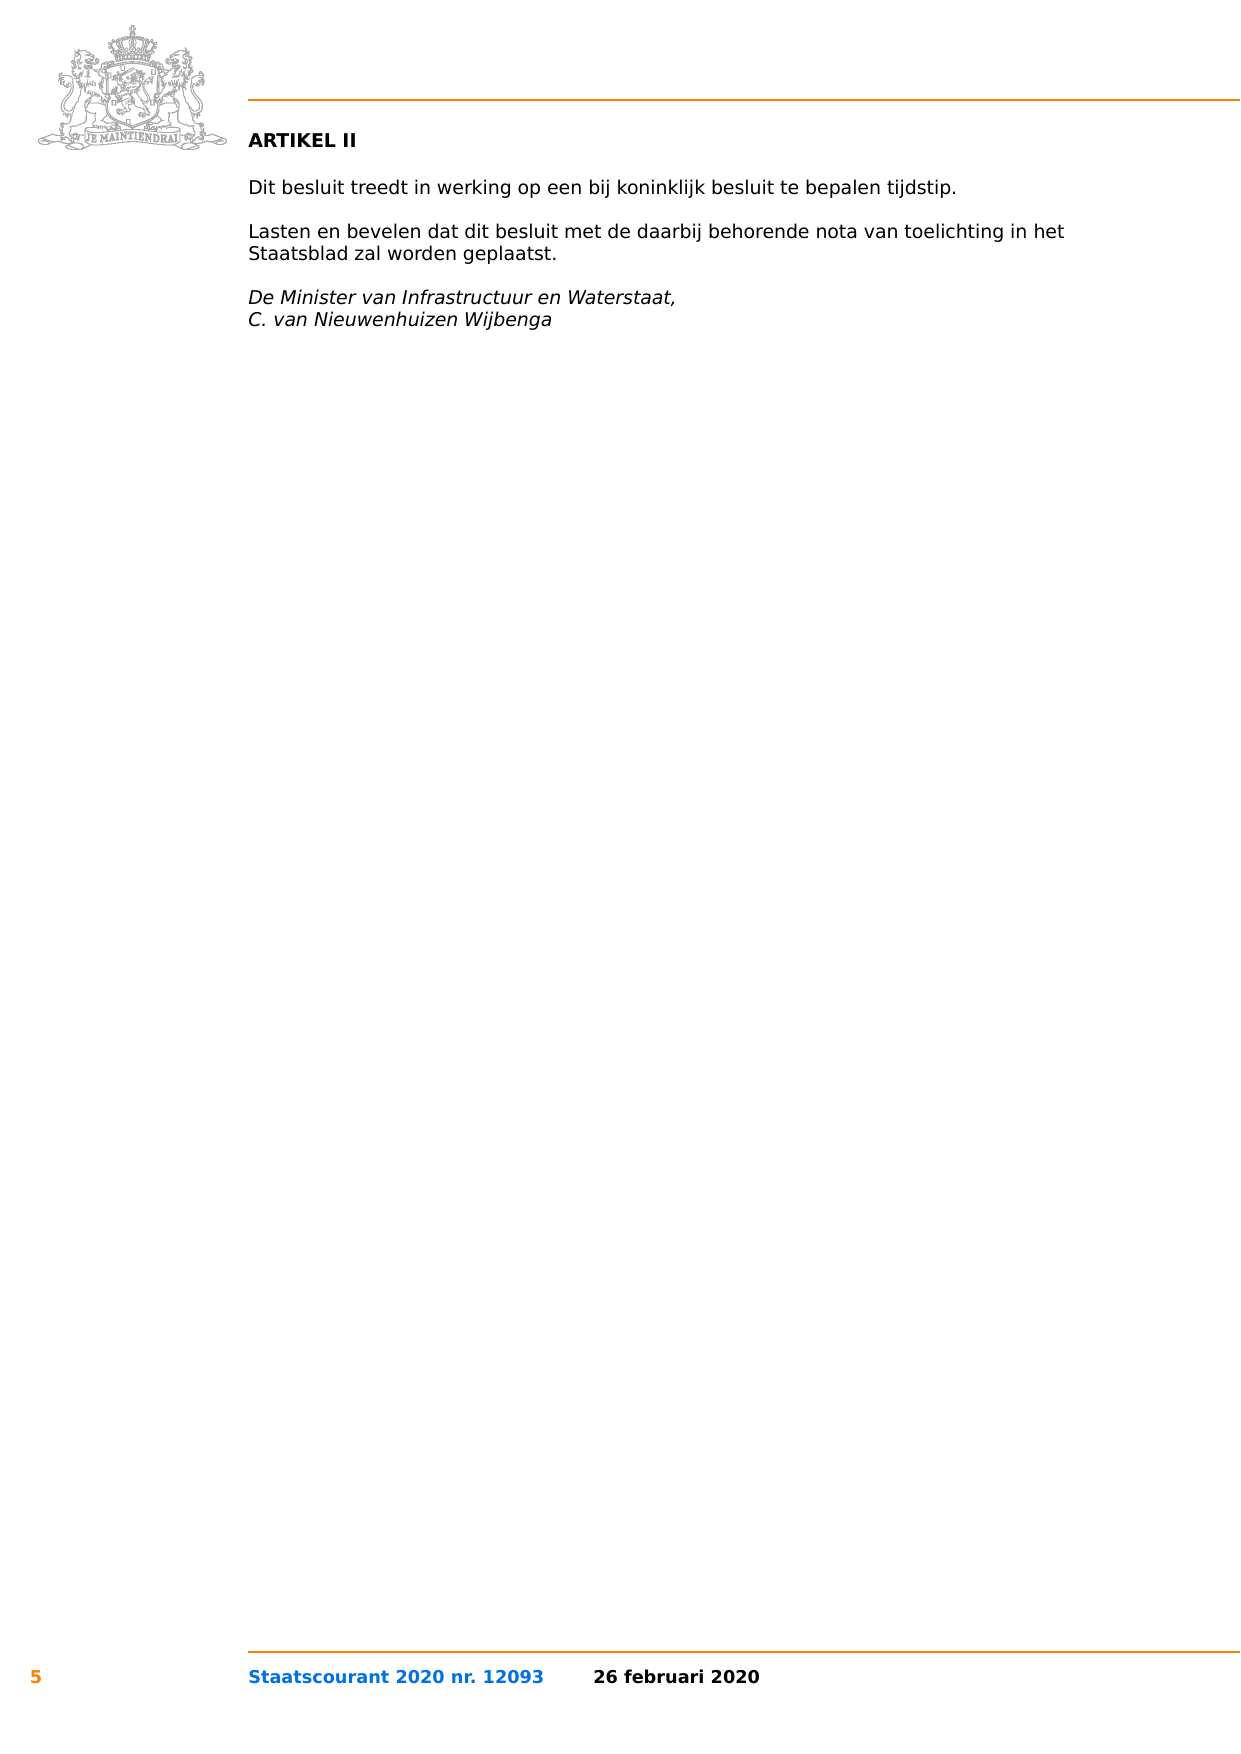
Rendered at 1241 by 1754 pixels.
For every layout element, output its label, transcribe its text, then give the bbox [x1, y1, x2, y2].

text De Minister van Infrastructuur en Waterstaat, C. van Nieuwenhuizen Wijbenga [248, 287, 1163, 331]
text Dit besluit treedt in werking op een bij koninklijk besluit te bepalen tijdstip. [248, 177, 1163, 199]
picture [38, 25, 227, 150]
subtitle ARTIKEL II [248, 130, 1163, 152]
text Lasten en bevelen dat dit besluit met de daarbij behorende nota van toelichting in het Staatsblad zal worden geplaatst. [248, 221, 1163, 265]
